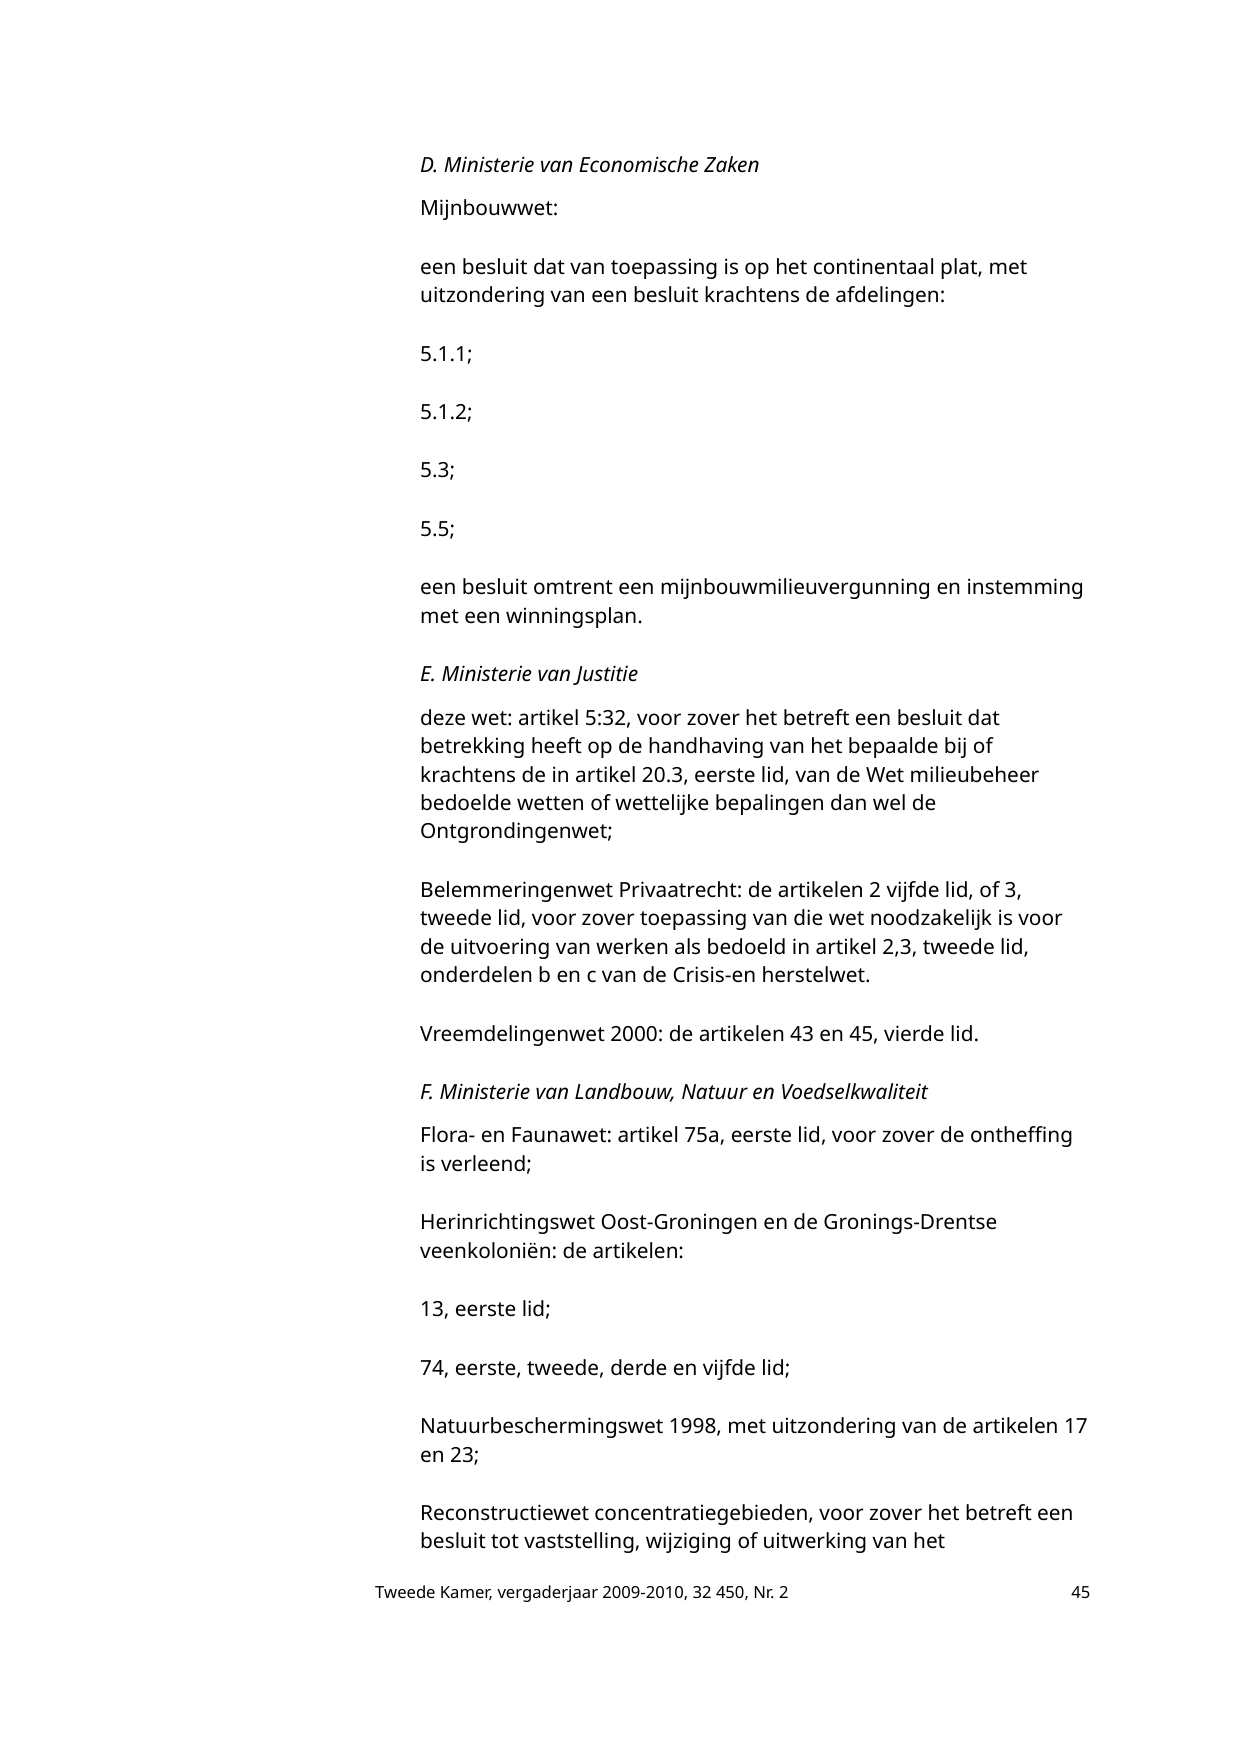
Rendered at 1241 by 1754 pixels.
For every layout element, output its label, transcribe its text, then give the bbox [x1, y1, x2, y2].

text 13, eerste lid; [420, 1294, 1090, 1323]
text Mijnbouwwet: [420, 193, 1090, 222]
text 5.1.1; [420, 339, 1090, 367]
text deze wet: artikel 5:32, voor zover het betreft een besluit dat betrekking heeft op de handhaving van het bepaalde bij of krachtens de in artikel 20.3, eerste lid, van de Wet milieubeheer bedoelde wetten of wettelijke bepalingen dan wel de Ontgrondingenwet; [420, 703, 1090, 845]
text Belemmeringenwet Privaatrecht: de artikelen 2 vijfde lid, of 3, tweede lid, voor zover toepassing van die wet noodzakelijk is voor de uitvoering van werken als bedoeld in artikel 2,3, tweede lid, onderdelen b en c van de Crisis-en herstelwet. [420, 875, 1090, 989]
text E. Ministerie van Justitie [420, 659, 1090, 688]
text 74, eerste, tweede, derde en vijfde lid; [420, 1353, 1090, 1381]
text Natuurbeschermingswet 1998, met uitzondering van de artikelen 17 en 23; [420, 1411, 1090, 1468]
text Reconstructiewet concentratiegebieden, voor zover het betreft een besluit tot vaststelling, wijziging of uitwerking van het [420, 1498, 1090, 1555]
text Flora- en Faunawet: artikel 75a, eerste lid, voor zover de ontheffing is verleend; [420, 1121, 1090, 1177]
text een besluit omtrent een mijnbouwmilieuvergunning en instemming met een winningsplan. [420, 572, 1090, 629]
text Vreemdelingenwet 2000: de artikelen 43 en 45, vierde lid. [420, 1019, 1090, 1047]
text 5.1.2; [420, 397, 1090, 426]
text D. Ministerie van Economische Zaken [420, 150, 1090, 178]
text Herinrichtingswet Oost-Groningen en de Gronings-Drentse veenkoloniën: de artikelen: [420, 1207, 1090, 1264]
text F. Ministerie van Landbouw, Natuur en Voedselkwaliteit [420, 1077, 1090, 1106]
text 5.3; [420, 456, 1090, 484]
text 5.5; [420, 514, 1090, 542]
text een besluit dat van toepassing is op het continentaal plat, met uitzondering van een besluit krachtens de afdelingen: [420, 252, 1090, 309]
